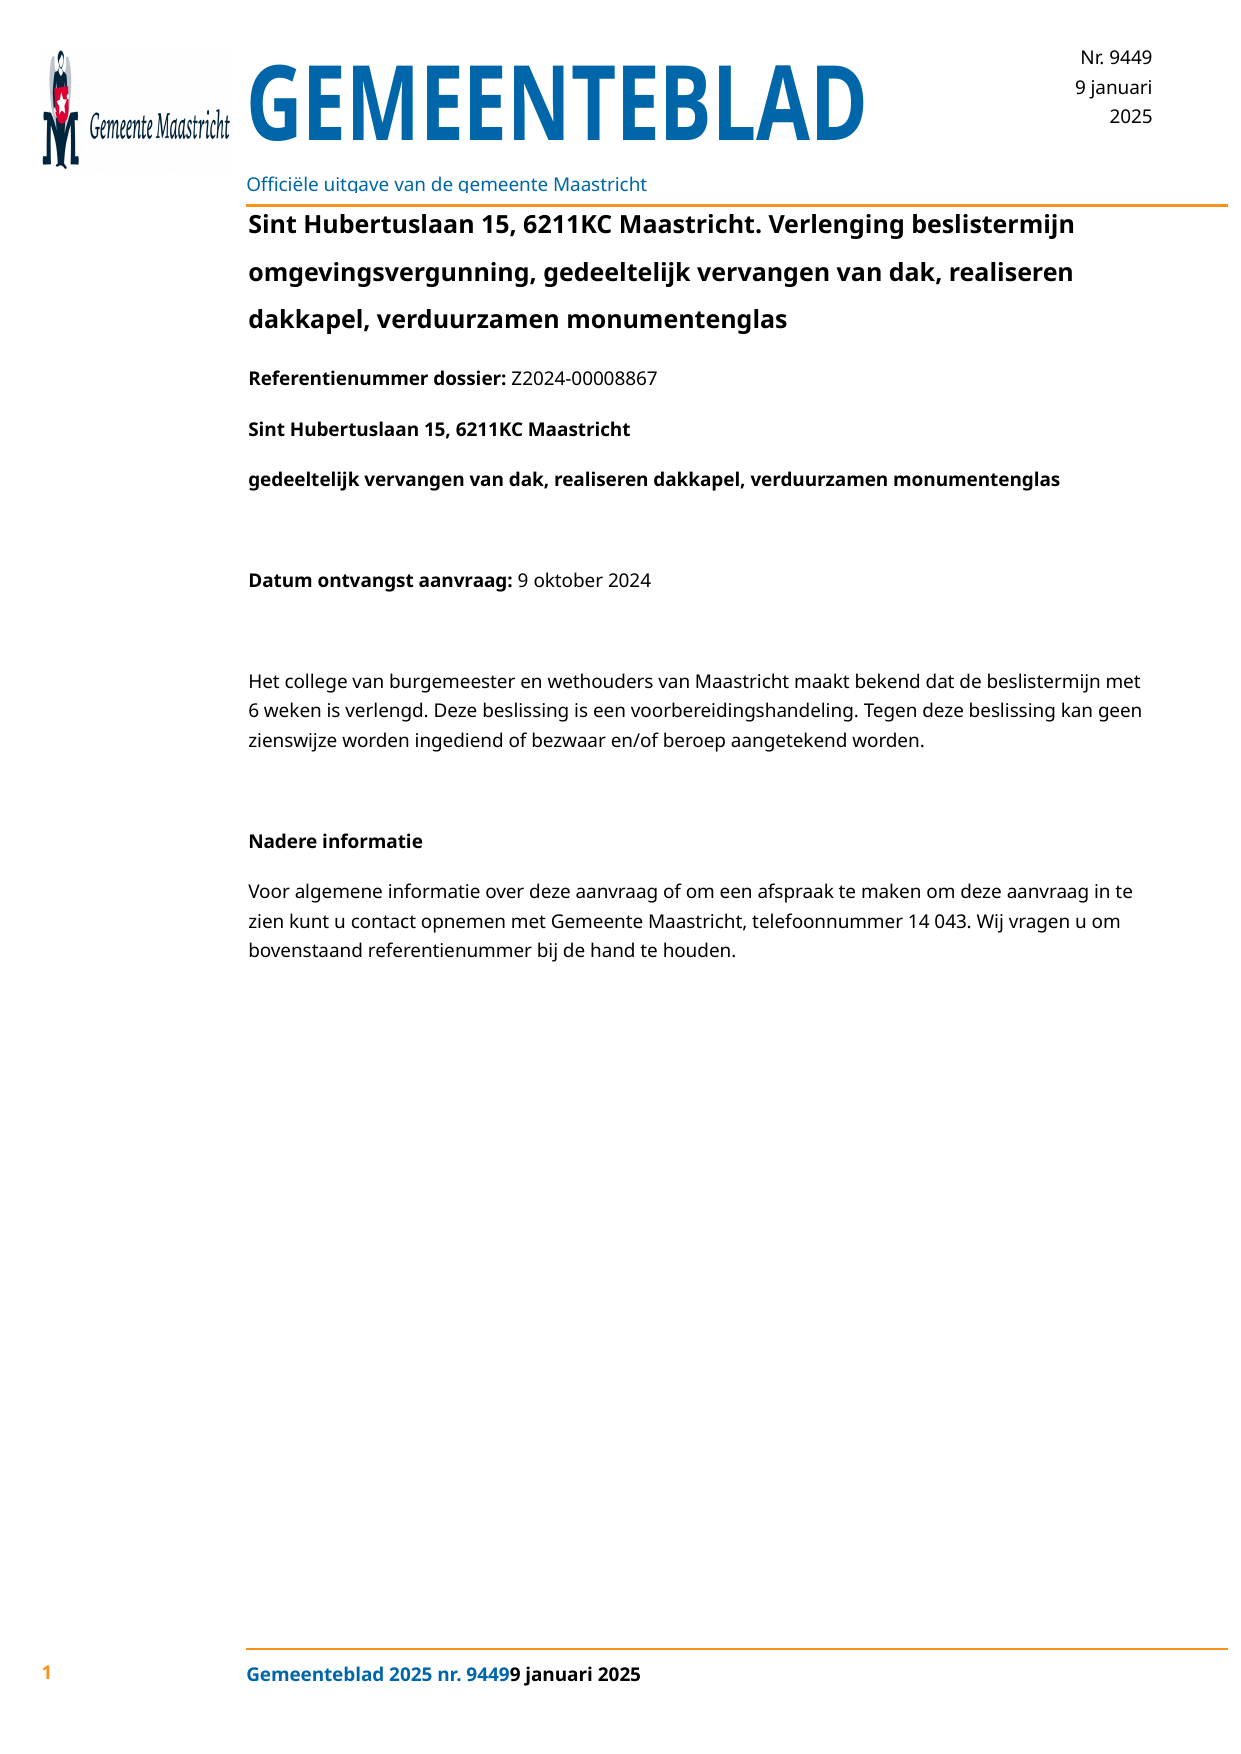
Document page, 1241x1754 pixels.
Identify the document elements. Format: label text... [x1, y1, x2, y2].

text Voor algemene informatie over deze aanvraag of om een afspraak te maken om deze aanvraag in te zien kunt u contact opnemen met Gemeente Maastricht, telefoonnummer 14 043. Wij vragen u om bovenstaand referentienummer bij de hand te houden. [248, 878, 1152, 963]
text Datum ontvangst aanvraag: 9 oktober 2024 [248, 567, 1152, 593]
text Referentienummer dossier: Z2024-00008867 [248, 366, 1152, 391]
text Sint Hubertuslaan 15, 6211KC Maastricht. Verlenging beslistermijn omgevingsvergunning, gedeeltelijk vervangen van dak, realiseren dakkapel, verduurzamen monumentenglas [248, 207, 1152, 336]
text Het college van burgemeester en wethouders van Maastricht maakt bekend dat de beslistermijn met 6 weken is verlengd. Deze beslissing is een voorbereidingshandeling. Tegen deze beslissing kan geen zienswijze worden ingediend of bezwaar en/of beroep aangetekend worden. [248, 668, 1152, 753]
text gedeeltelijk vervangen van dak, realiseren dakkapel, verduurzamen monumentenglas [248, 466, 1152, 492]
text Sint Hubertuslaan 15, 6211KC Maastricht [248, 416, 1152, 442]
text Nadere informatie [248, 828, 1152, 854]
picture [41, 47, 231, 172]
